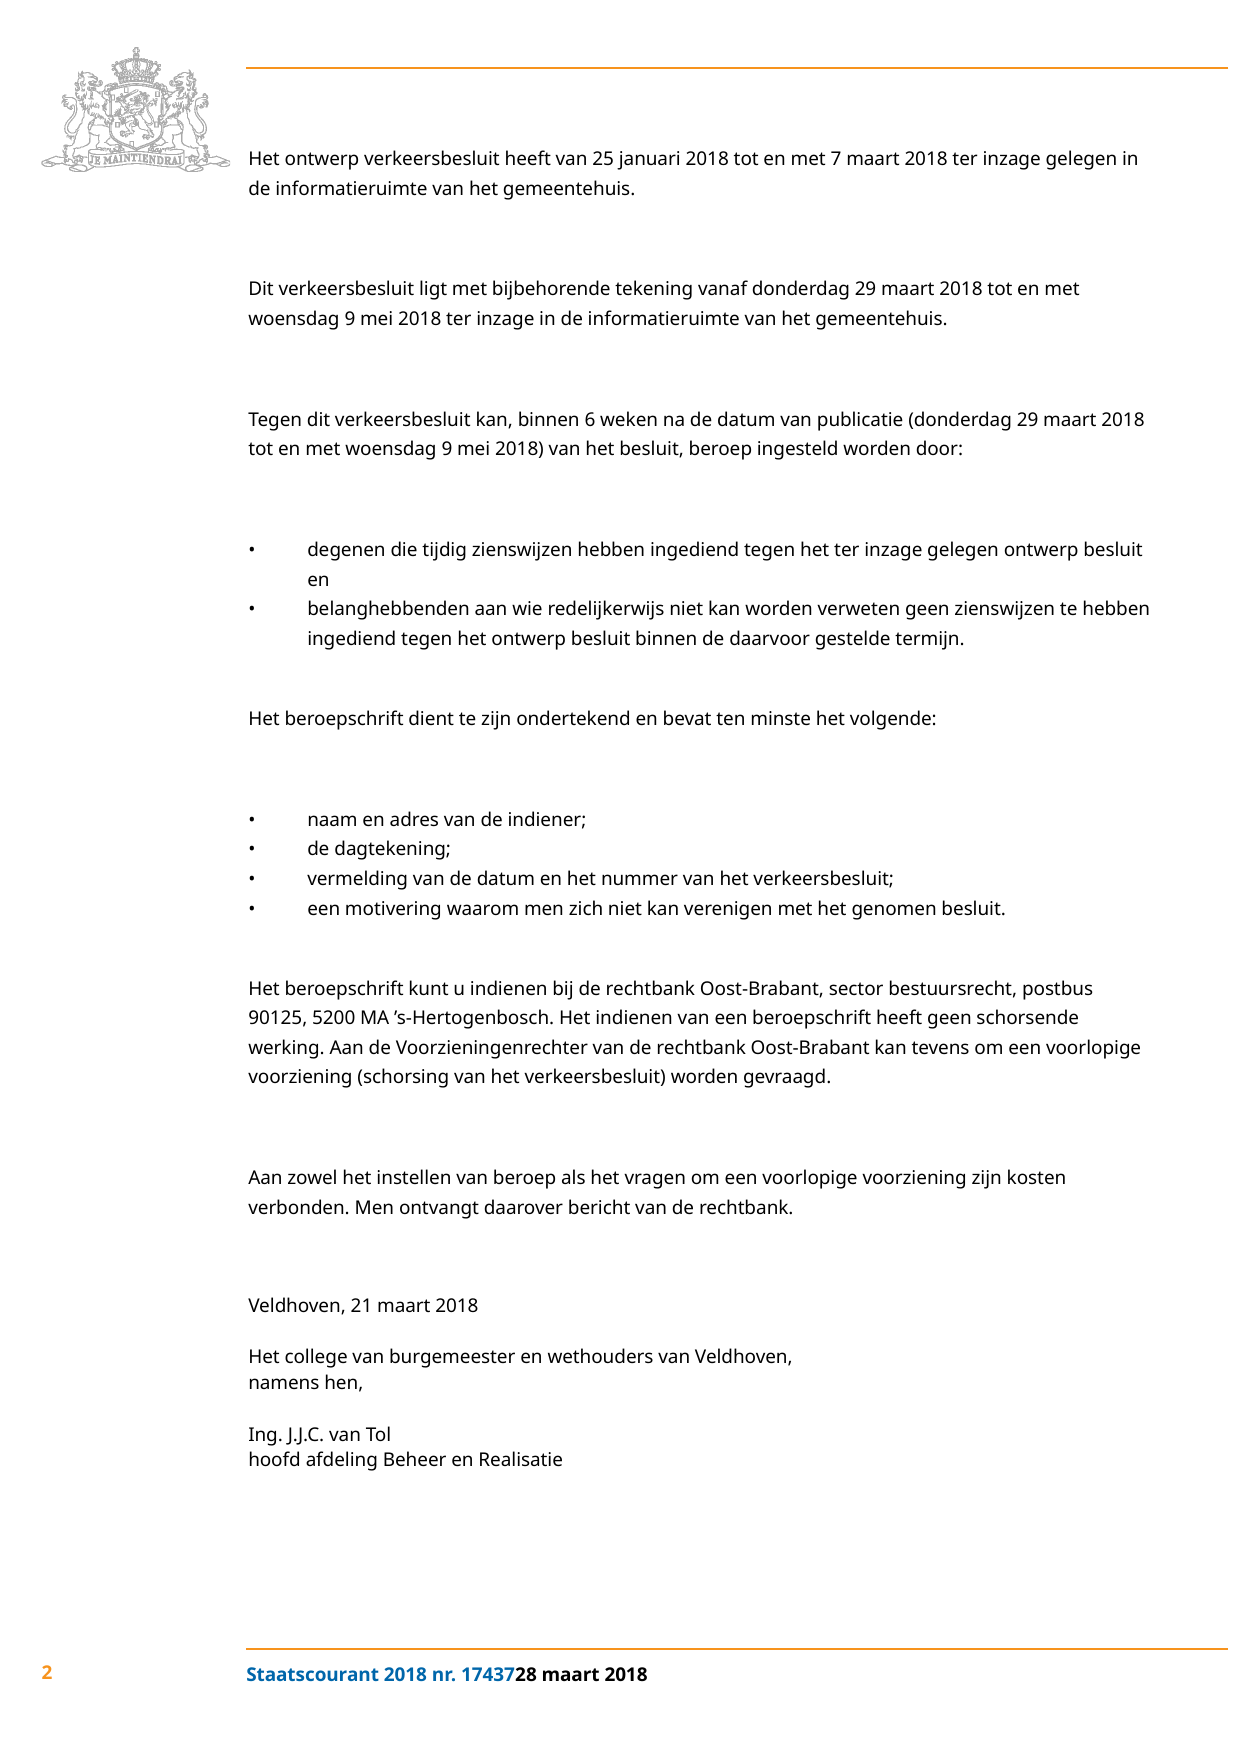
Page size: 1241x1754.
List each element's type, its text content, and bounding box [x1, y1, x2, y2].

list een motivering waarom men zich niet kan verenigen met het genomen besluit. [248, 895, 1152, 921]
text Dit verkeersbesluit ligt met bijbehorende tekening vanaf donderdag 29 maart 2018 tot en met woensdag 9 mei 2018 ter inzage in de informatieruimte van het gemeentehuis. [248, 276, 1152, 331]
list de dagtekening; [248, 836, 1152, 861]
list belanghebbenden aan wie redelijkerwijs niet kan worden verweten geen zienswijzen te hebben ingediend tegen het ontwerp besluit binnen de daarvoor gestelde termijn. [248, 596, 1152, 651]
list degenen die tijdig zienswijzen hebben ingediend tegen het ter inzage gelegen ontwerp besluit en [248, 536, 1152, 592]
text Tegen dit verkeersbesluit kan, binnen 6 weken na de datum van publicatie (donderdag 29 maart 2018 tot en met woensdag 9 mei 2018) van het besluit, beroep ingesteld worden door: [248, 406, 1152, 461]
picture [41, 47, 231, 172]
text namens hen, [248, 1369, 1152, 1395]
text Het ontwerp verkeersbesluit heeft van 25 januari 2018 tot en met 7 maart 2018 ter inzage gelegen in de informatieruimte van het gemeentehuis. [248, 145, 1152, 201]
text Veldhoven, 21 maart 2018 [248, 1292, 1152, 1318]
text Aan zowel het instellen van beroep als het vragen om een voorlopige voorziening zijn kosten verbonden. Men ontvangt daarover bericht van de rechtbank. [248, 1164, 1152, 1220]
list vermelding van de datum en het nummer van het verkeersbesluit; [248, 865, 1152, 891]
text hoofd afdeling Beheer en Realisatie [248, 1447, 1152, 1472]
list naam en adres van de indiener; [248, 806, 1152, 832]
text Het beroepschrift dient te zijn ondertekend en bevat ten minste het volgende: [248, 705, 1152, 731]
text Ing. J.J.C. van Tol [248, 1421, 1152, 1447]
text Het college van burgemeester en wethouders van Veldhoven, [248, 1344, 1152, 1369]
text Het beroepschrift kunt u indienen bij de rechtbank Oost-Brabant, sector bestuursrecht, postbus 90125, 5200 MA ’s-Hertogenbosch. Het indienen van een beroepschrift heeft geen schorsende werking. Aan de Voorzieningenrechter van de rechtbank Oost-Brabant kan tevens om een voorlopige voorziening (schorsing van het verkeersbesluit) worden gevraagd. [248, 975, 1152, 1089]
